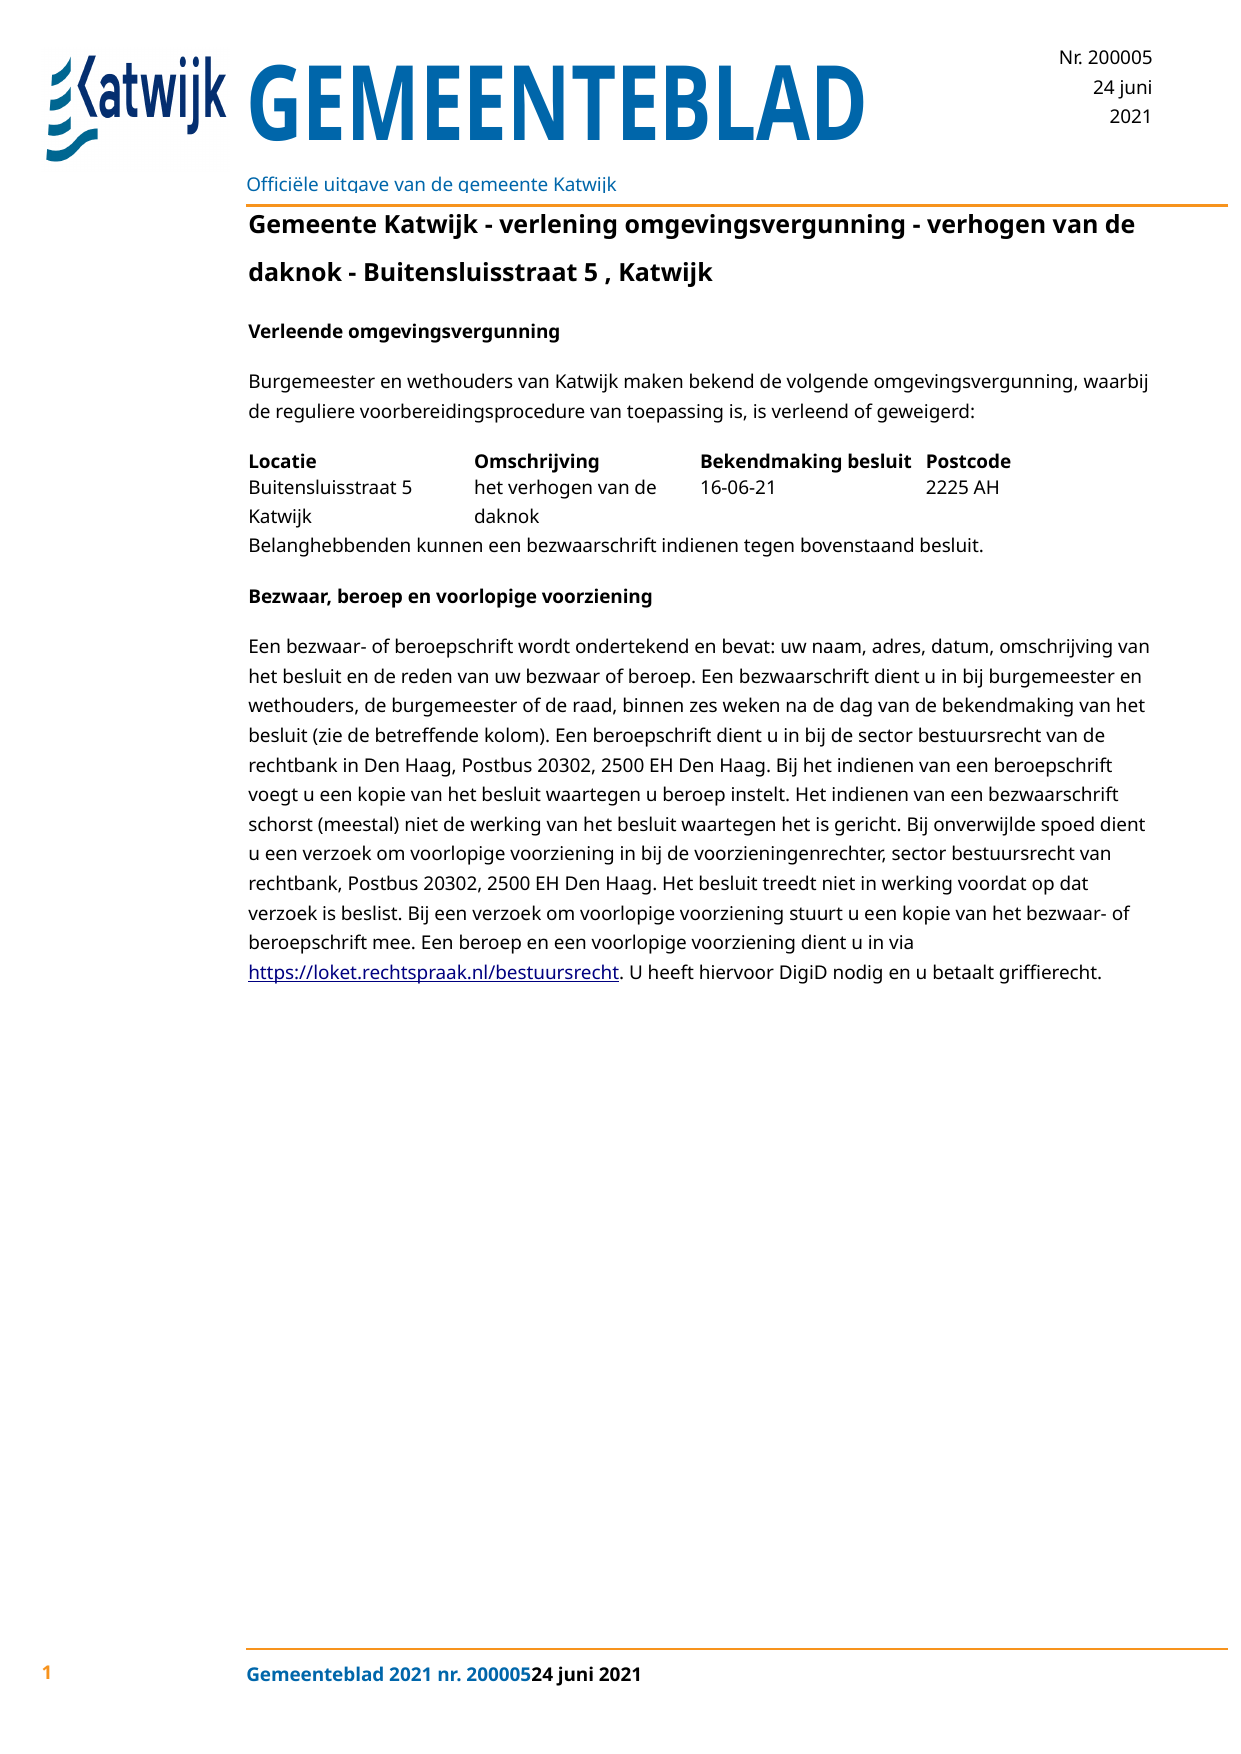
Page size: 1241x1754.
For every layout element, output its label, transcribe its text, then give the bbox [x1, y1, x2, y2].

table_header Postcode [926, 449, 1152, 474]
text Een bezwaar- of beroepschrift wordt ondertekend en bevat: uw naam, adres, datum, omschrijving van het besluit en de reden van uw bezwaar of beroep. Een bezwaarschrift dient u in bij burgemeester en wethouders, de burgemeester of de raad, binnen zes weken na de dag van de bekendmaking van het besluit (zie de betreffende kolom). Een beroepschrift dient u in bij de sector bestuursrecht van de rechtbank in Den Haag, Postbus 20302, 2500 EH Den Haag. Bij het indienen van een beroepschrift voegt u een kopie van het besluit waartegen u beroep instelt. Het indienen van een bezwaarschrift schorst (meestal) niet de werking van het besluit waartegen het is gericht. Bij onverwijlde spoed dient u een verzoek om voorlopige voorziening in bij de voorzieningenrechter, sector bestuursrecht van rechtbank, Postbus 20302, 2500 EH Den Haag. Het besluit treedt niet in werking voordat op dat verzoek is beslist. Bij een verzoek om voorlopige voorziening stuurt u een kopie van het bezwaar- of beroepschrift mee. Een beroep en een voorlopige voorziening dient u in via https://loket.rechtspraak.nl/bestuursrecht. U heeft hiervoor DigiD nodig en u betaalt griffierecht. [248, 633, 1152, 985]
text Gemeente Katwijk - verlening omgevingsvergunning - verhogen van de daknok - Buitensluisstraat 5 , Katwijk [248, 207, 1152, 288]
text Verleende omgevingsvergunning [248, 318, 1152, 344]
table_header Bekendmaking besluit [700, 449, 926, 474]
text Belanghebbenden kunnen een bezwaarschrift indienen tegen bovenstaand besluit. [248, 533, 1152, 558]
table_cell 16-06-21 [700, 474, 926, 529]
table_cell 2225 AH [926, 474, 1152, 529]
picture [41, 47, 231, 172]
table_cell Buitensluisstraat 5 Katwijk [248, 474, 474, 529]
table_header Omschrijving [474, 449, 700, 474]
table_header Locatie [248, 449, 474, 474]
table_cell het verhogen van de daknok [474, 474, 700, 529]
text Bezwaar, beroep en voorlopige voorziening [248, 583, 1152, 609]
text Burgemeester en wethouders van Katwijk maken bekend de volgende omgevingsvergunning, waarbij de reguliere voorbereidingsprocedure van toepassing is, is verleend of geweigerd: [248, 368, 1152, 424]
